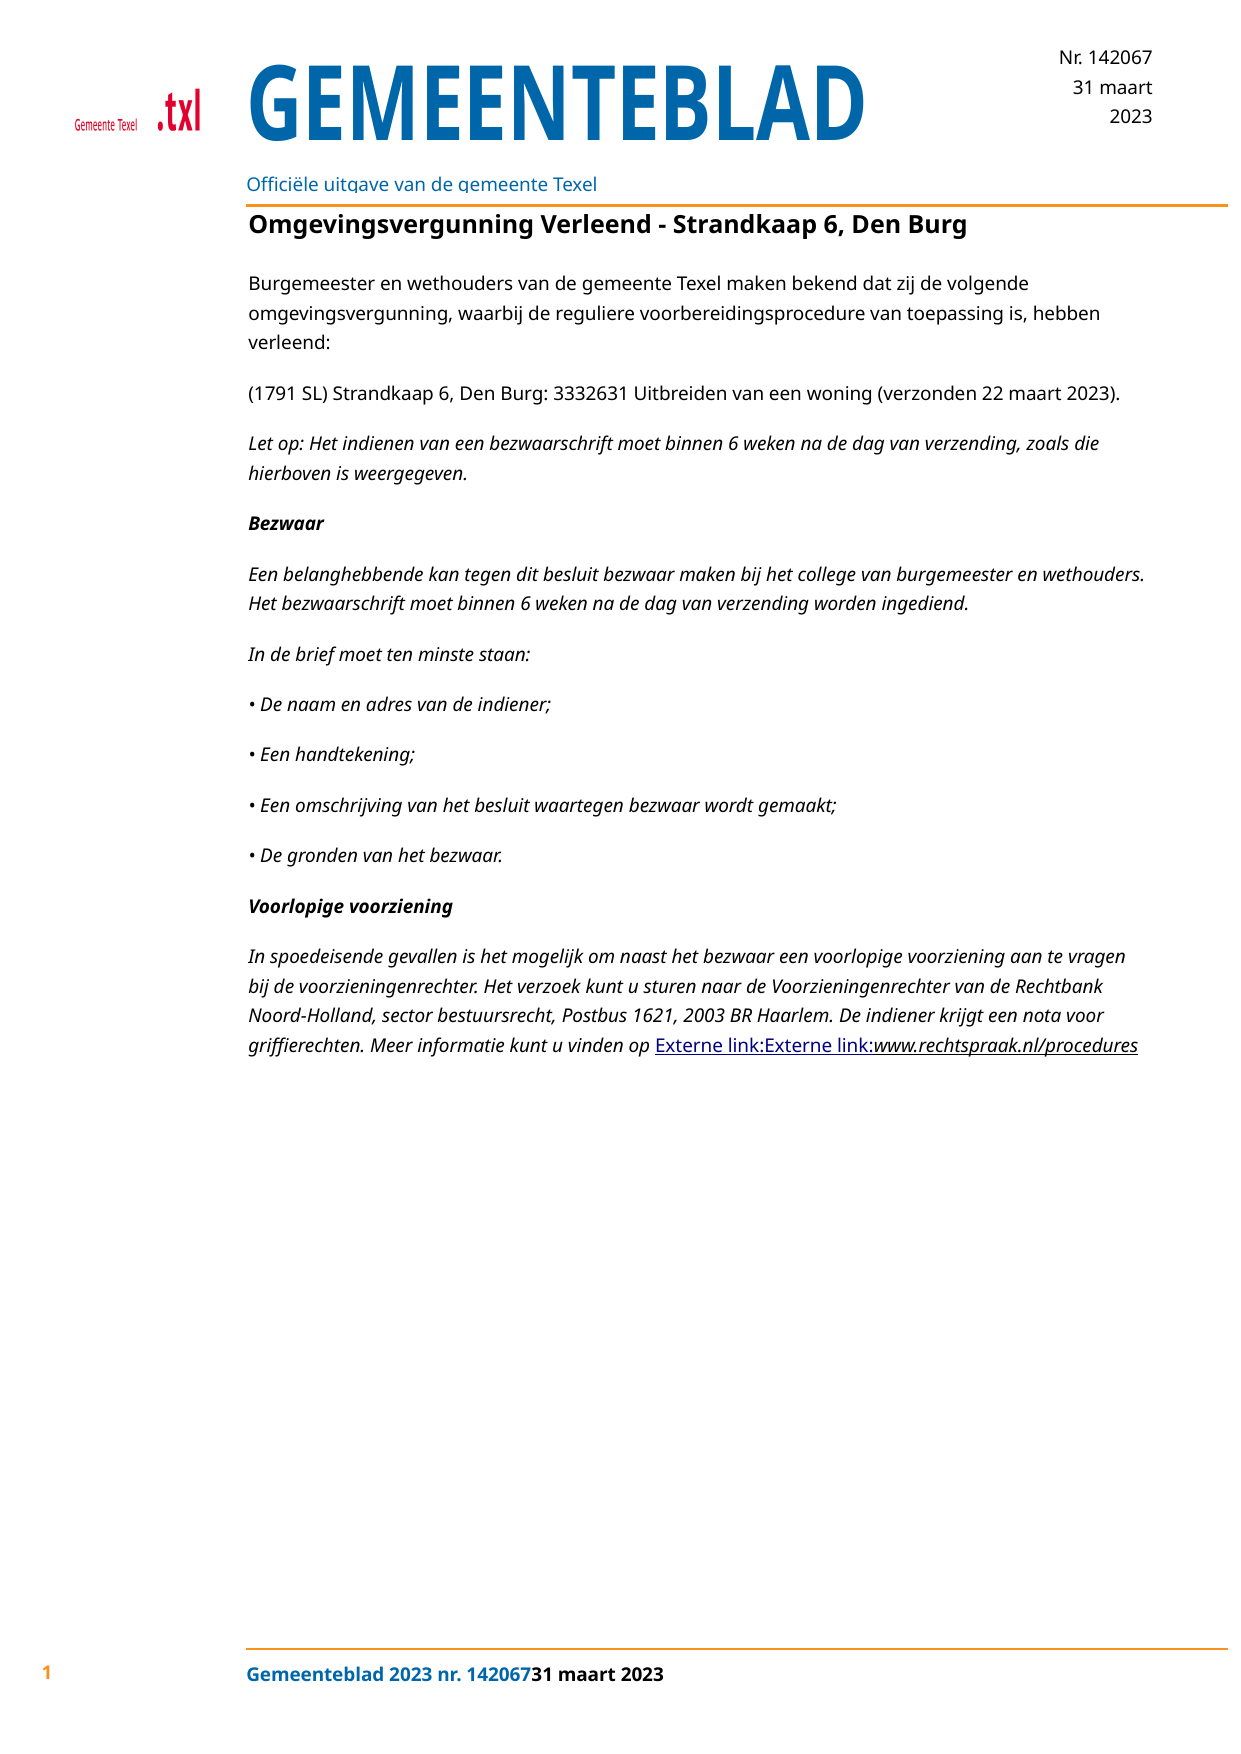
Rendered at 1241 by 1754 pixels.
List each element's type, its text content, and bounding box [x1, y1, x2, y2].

text In spoedeisende gevallen is het mogelijk om naast het bezwaar een voorlopige voorziening aan te vragen bij de voorzieningenrechter. Het verzoek kunt u sturen naar de Voorzieningenrechter van de Rechtbank Noord-Holland, sector bestuursrecht, Postbus 1621, 2003 BR Haarlem. De indiener krijgt een nota voor griffierechten. Meer informatie kunt u vinden op Externe link:Externe link:www.rechtspraak.nl/procedures [248, 943, 1152, 1058]
text • Een handtekening; [248, 742, 1152, 767]
text • De gronden van het bezwaar. [248, 842, 1152, 868]
text Voorlopige voorziening [248, 893, 1152, 918]
text Burgemeester en wethouders van de gemeente Texel maken bekend dat zij de volgende omgevingsvergunning, waarbij de reguliere voorbereidingsprocedure van toepassing is, hebben verleend: [248, 270, 1152, 355]
text • De naam en adres van de indiener; [248, 691, 1152, 717]
text • Een omschrijving van het besluit waartegen bezwaar wordt gemaakt; [248, 792, 1152, 818]
text In de brief moet ten minste staan: [248, 641, 1152, 666]
text Bezwaar [248, 510, 1152, 536]
text Een belanghebbende kan tegen dit besluit bezwaar maken bij het college van burgemeester en wethouders. Het bezwaarschrift moet binnen 6 weken na de dag van verzending worden ingediend. [248, 561, 1152, 616]
picture [41, 47, 231, 172]
text (1791 SL) Strandkaap 6, Den Burg: 3332631 Uitbreiden van een woning (verzonden 22 maart 2023). [248, 380, 1152, 406]
text Let op: Het indienen van een bezwaarschrift moet binnen 6 weken na de dag van verzending, zoals die hierboven is weergegeven. [248, 430, 1152, 486]
text Omgevingsvergunning Verleend - Strandkaap 6, Den Burg [248, 207, 1152, 241]
